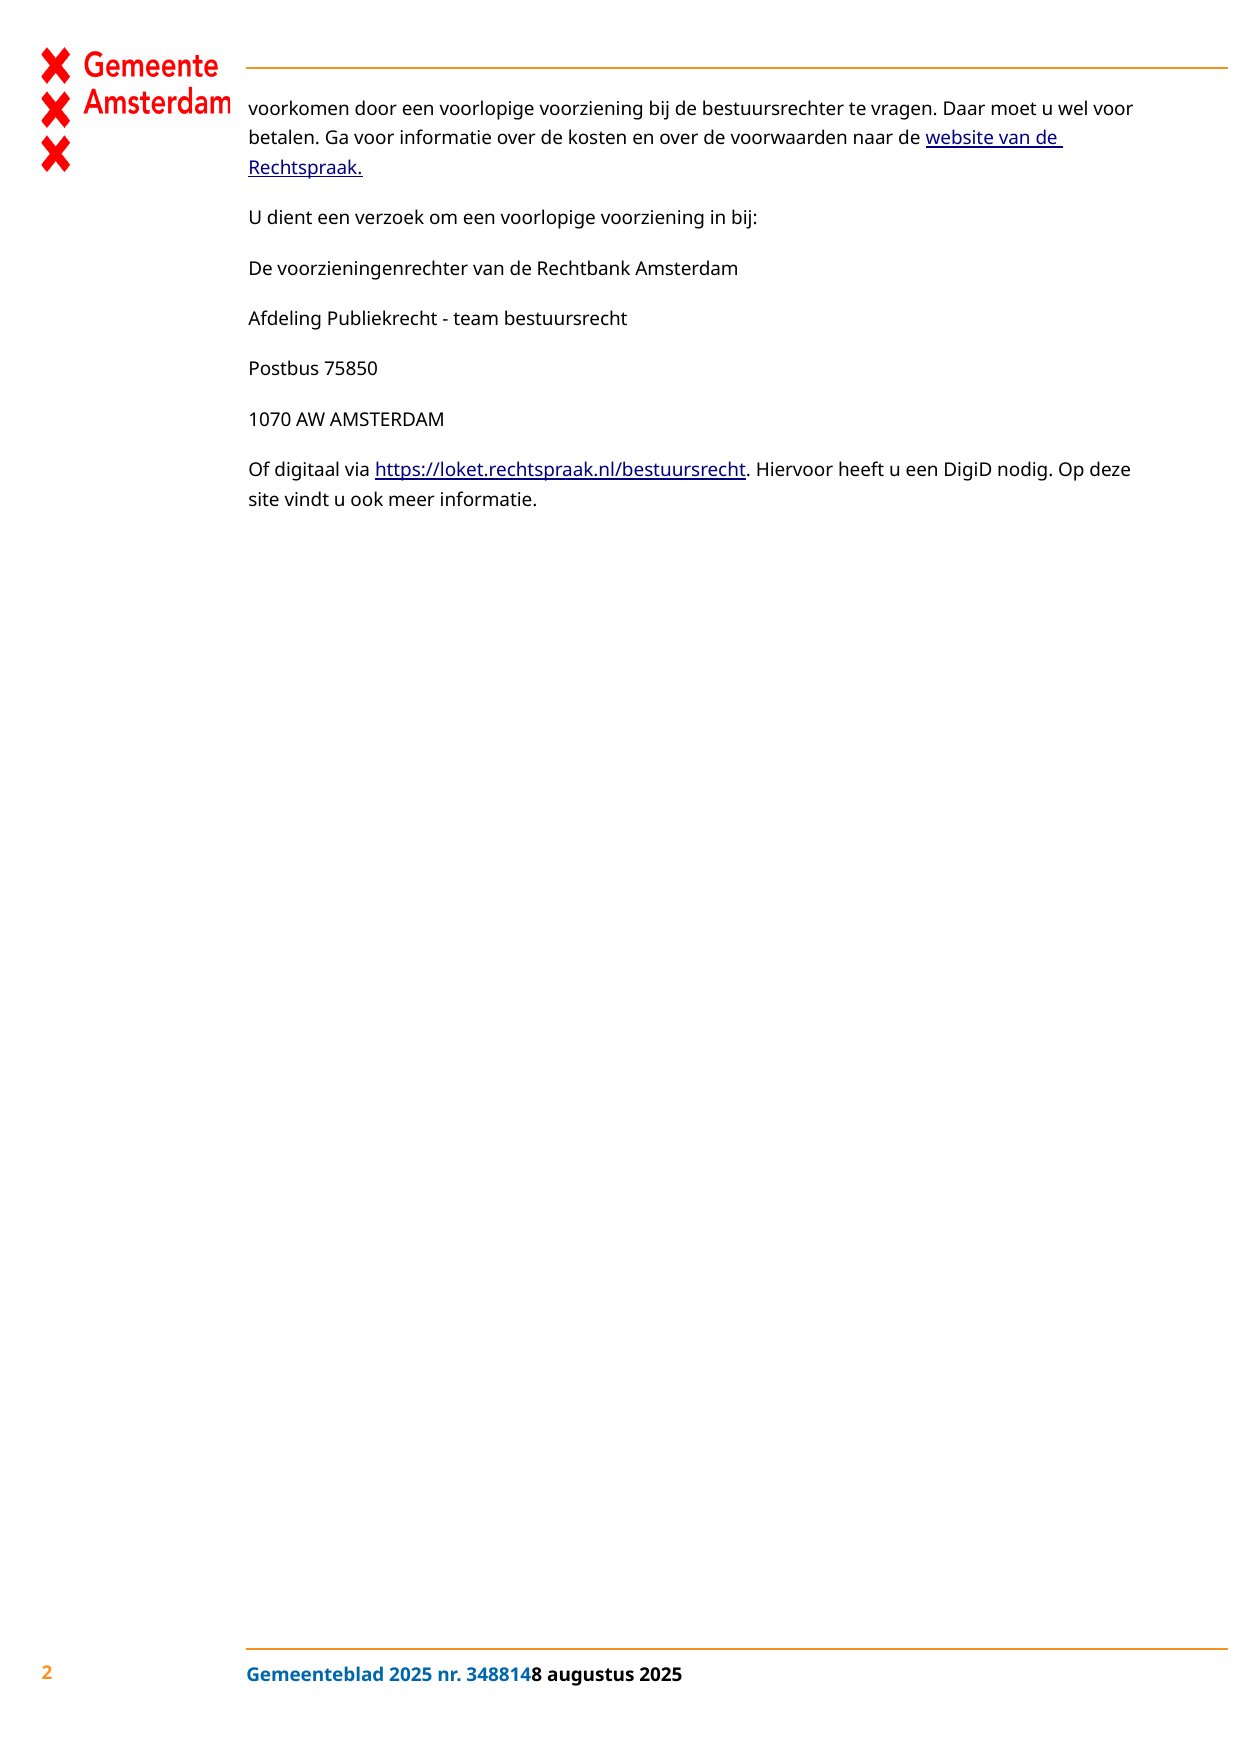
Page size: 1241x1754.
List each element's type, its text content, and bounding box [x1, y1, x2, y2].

picture [41, 47, 231, 172]
text U dient een verzoek om een voorlopige voorziening in bij: [248, 204, 1152, 230]
text voorkomen door een voorlopige voorziening bij de bestuursrechter te vragen. Daar moet u wel voor betalen. Ga voor informatie over de kosten en over de voorwaarden naar de website van de Rechtspraak. [248, 95, 1152, 180]
text De voorzieningenrechter van de Rechtbank Amsterdam [248, 255, 1152, 281]
text Of digitaal via https://loket.rechtspraak.nl/bestuursrecht. Hiervoor heeft u een DigiD nodig. Op deze site vindt u ook meer informatie. [248, 456, 1152, 512]
text Postbus 75850 [248, 356, 1152, 381]
text 1070 AW AMSTERDAM [248, 406, 1152, 432]
text Afdeling Publiekrecht - team bestuursrecht [248, 305, 1152, 331]
